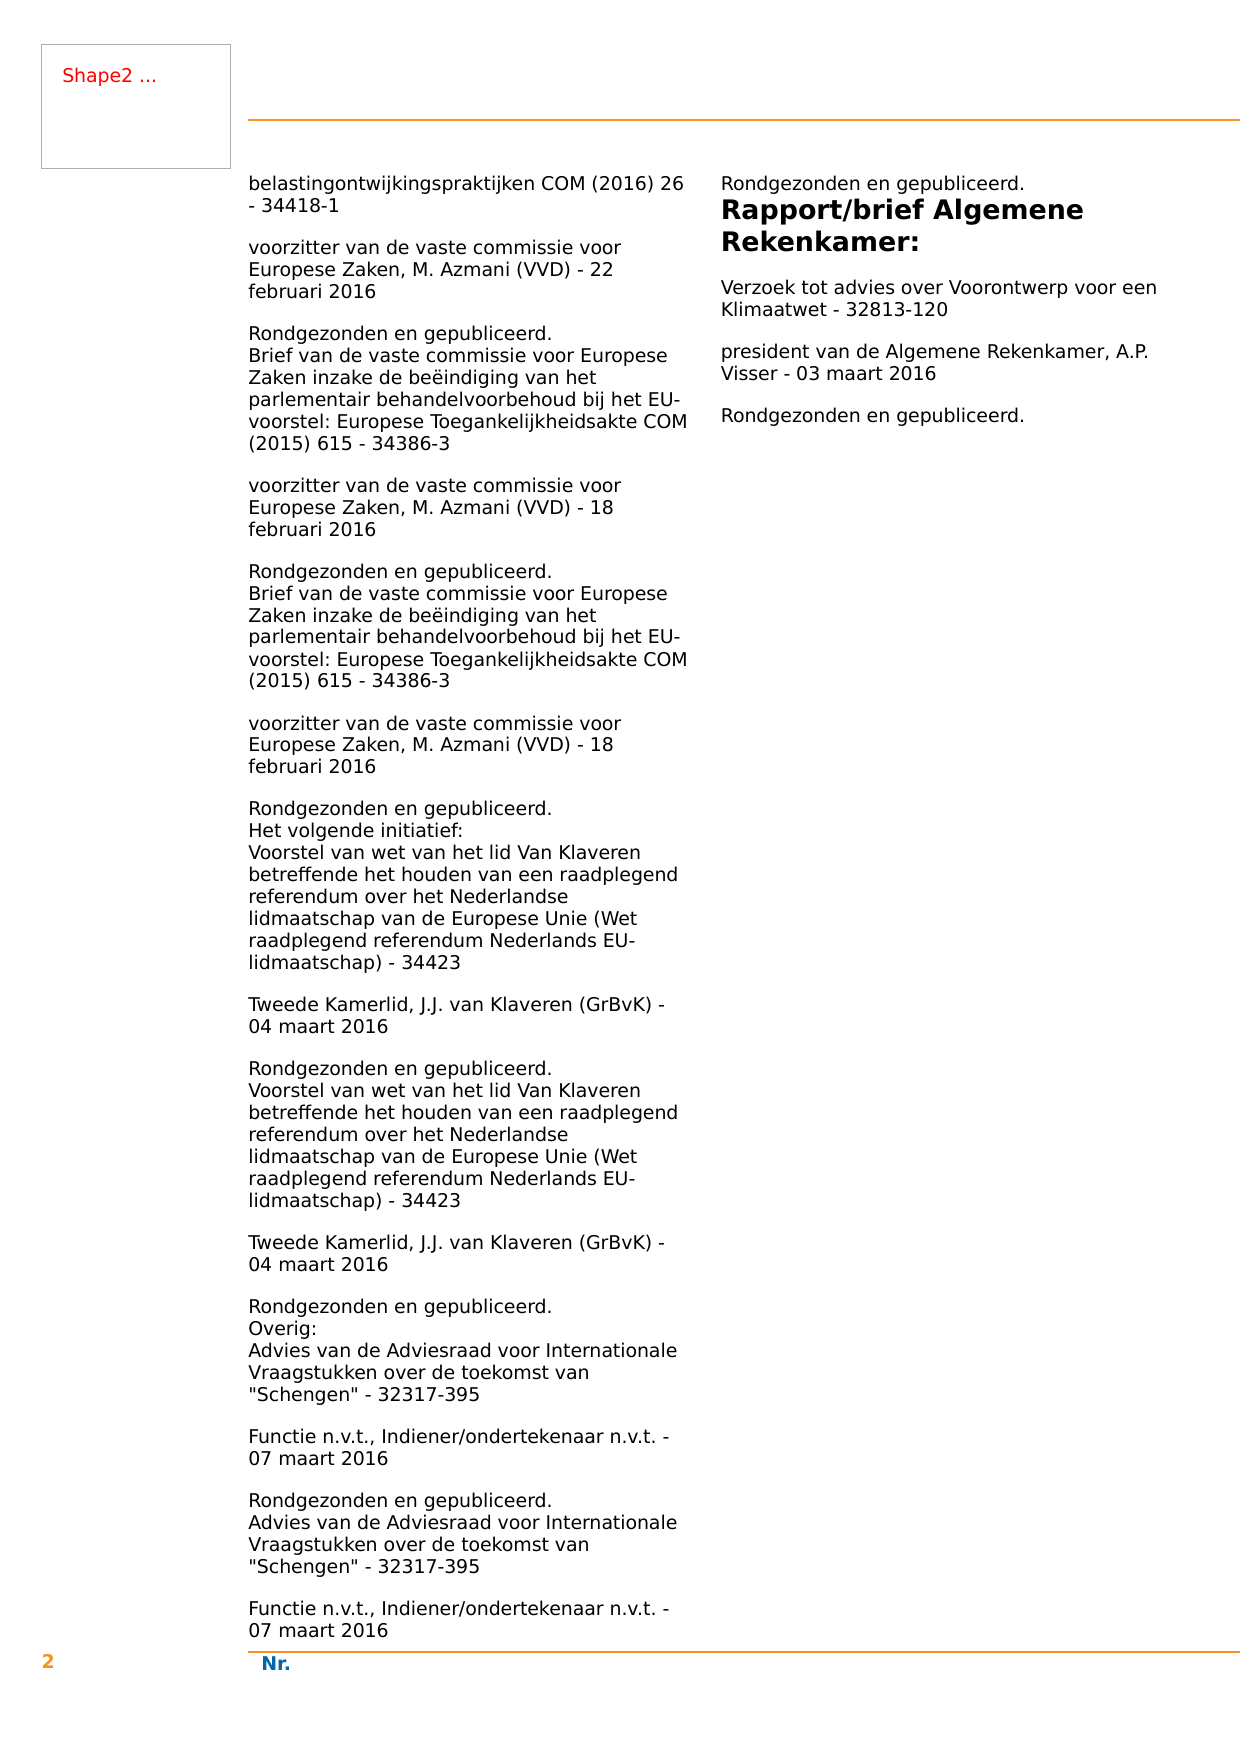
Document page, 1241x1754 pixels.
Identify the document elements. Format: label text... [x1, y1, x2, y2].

text Tweede Kamerlid, J.J. van Klaveren (GrBvK) - 04 maart 2016 [248, 1232, 691, 1276]
text president van de Algemene Rekenkamer, A.P. Visser - 03 maart 2016 [721, 341, 1163, 385]
text Overig: [248, 1318, 691, 1340]
text Rondgezonden en gepubliceerd. [248, 323, 691, 345]
text Tweede Kamerlid, J.J. van Klaveren (GrBvK) - 04 maart 2016 [248, 994, 691, 1038]
text Rondgezonden en gepubliceerd. [721, 173, 1163, 195]
text Brief van de vaste commissie voor Europese Zaken inzake de beëindiging van het parlementair behandelvoorbehoud bij het EU-voorstel: Europese Toegankelijkheidsakte COM (2015) 615 - 34386-3 [248, 345, 691, 454]
text Rondgezonden en gepubliceerd. [721, 405, 1163, 427]
text Het volgende initiatief: [248, 820, 691, 842]
text Brief van de vaste commissie voor Europese Zaken inzake de beëindiging van het parlementair behandelvoorbehoud bij het EU-voorstel: Europese Toegankelijkheidsakte COM (2015) 615 - 34386-3 [248, 582, 691, 692]
text voorzitter van de vaste commissie voor Europese Zaken, M. Azmani (VVD) - 18 februari 2016 [248, 474, 691, 541]
text Rondgezonden en gepubliceerd. [248, 1490, 691, 1512]
text Functie n.v.t., Indiener/ondertekenaar n.v.t. - 07 maart 2016 [248, 1598, 691, 1642]
text Advies van de Adviesraad voor Internationale Vraagstukken over de toekomst van "Schengen" - 32317-395 [248, 1340, 691, 1406]
text Voorstel van wet van het lid Van Klaveren betreffende het houden van een raadplegend referendum over het Nederlandse lidmaatschap van de Europese Unie (Wet raadplegend referendum Nederlands EU-lidmaatschap) - 34423 [248, 1080, 691, 1212]
text Verzoek tot advies over Voorontwerp voor een Klimaatwet - 32813-120 [721, 277, 1163, 321]
text Rondgezonden en gepubliceerd. [248, 561, 691, 582]
text Rondgezonden en gepubliceerd. [248, 798, 691, 820]
text Rondgezonden en gepubliceerd. [248, 1058, 691, 1080]
text Functie n.v.t., Indiener/ondertekenaar n.v.t. - 07 maart 2016 [248, 1426, 691, 1470]
text voorzitter van de vaste commissie voor Europese Zaken, M. Azmani (VVD) - 18 februari 2016 [248, 712, 691, 778]
text Advies van de Adviesraad voor Internationale Vraagstukken over de toekomst van "Schengen" - 32317-395 [248, 1512, 691, 1578]
title Rapport/brief Algemene Rekenkamer: [721, 195, 1163, 257]
text Rondgezonden en gepubliceerd. [248, 1296, 691, 1318]
text belastingontwijkingspraktijken COM (2016) 26 - 34418-1 [248, 173, 691, 217]
text voorzitter van de vaste commissie voor Europese Zaken, M. Azmani (VVD) - 22 februari 2016 [248, 237, 691, 303]
text Voorstel van wet van het lid Van Klaveren betreffende het houden van een raadplegend referendum over het Nederlandse lidmaatschap van de Europese Unie (Wet raadplegend referendum Nederlands EU-lidmaatschap) - 34423 [248, 842, 691, 974]
